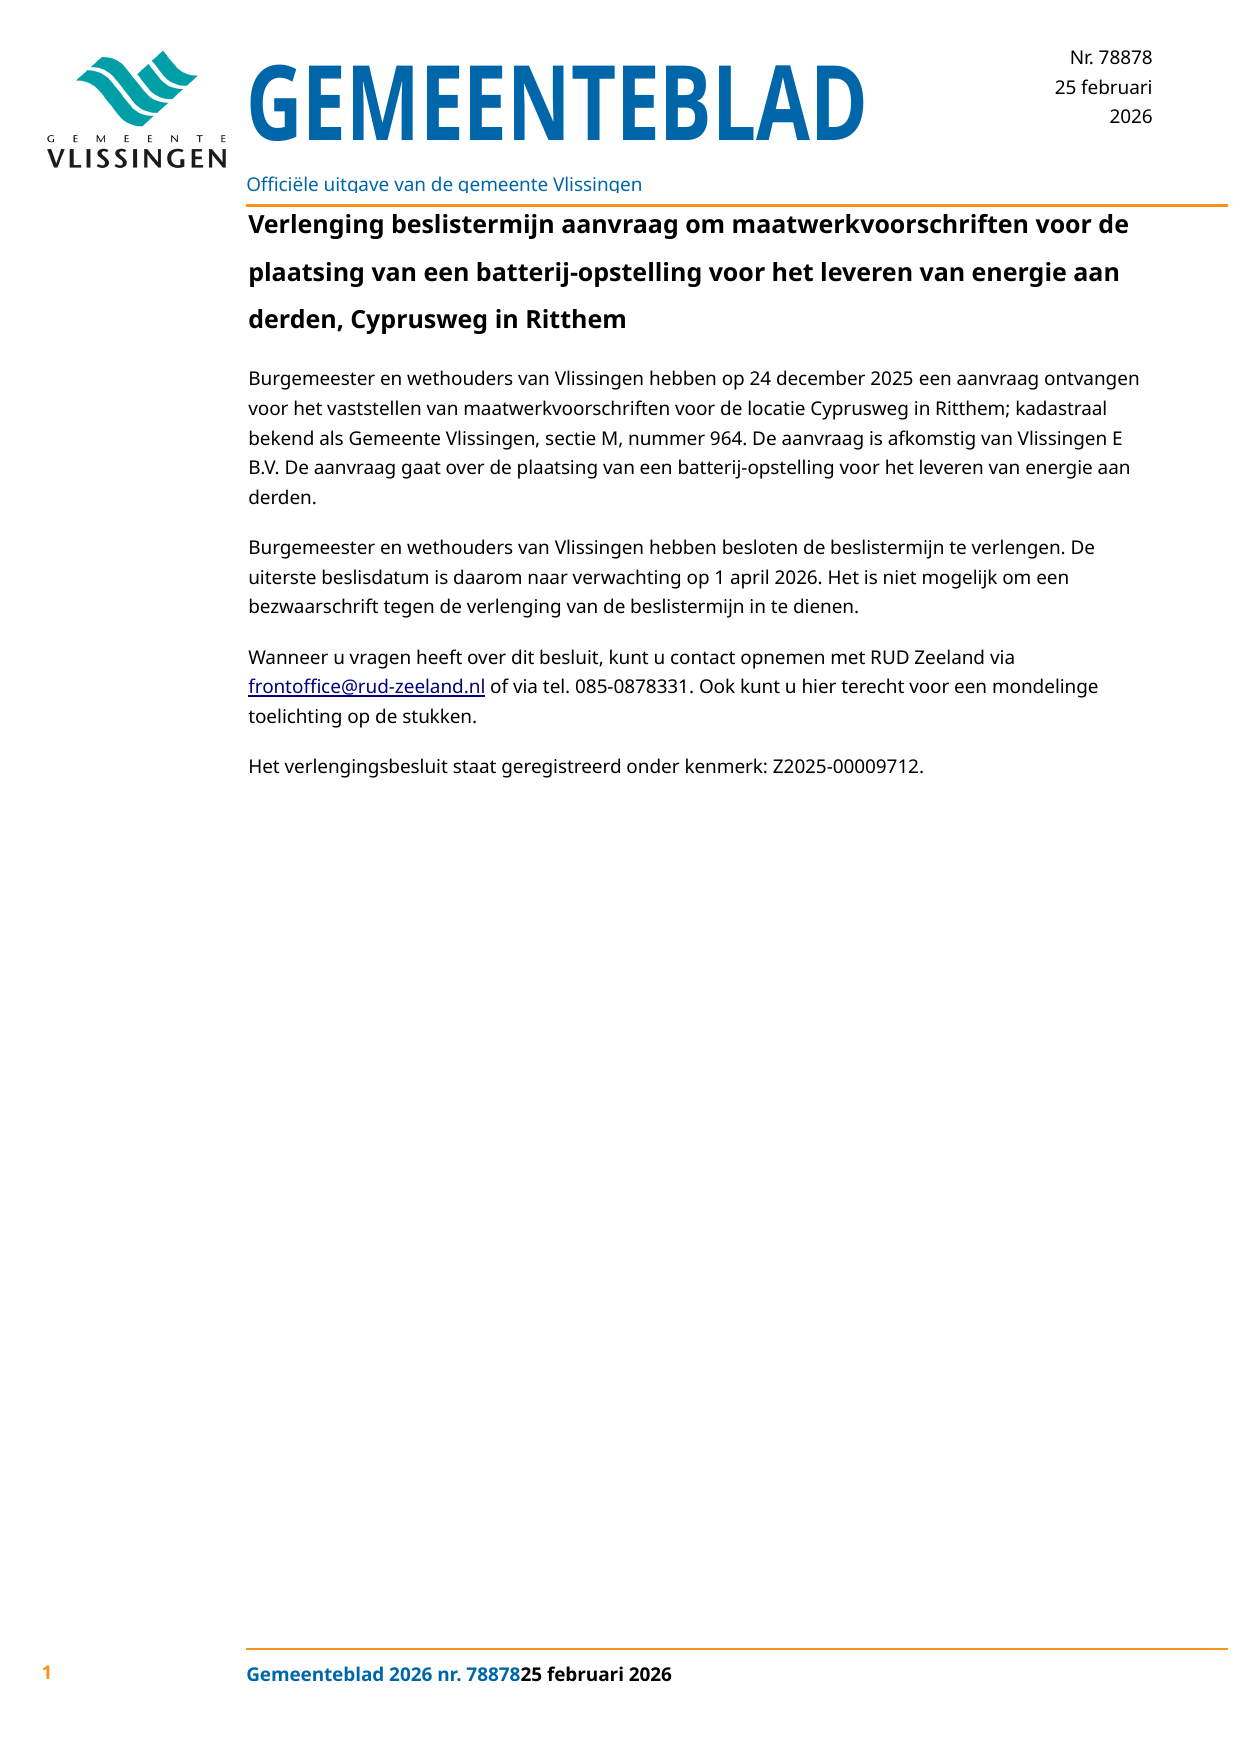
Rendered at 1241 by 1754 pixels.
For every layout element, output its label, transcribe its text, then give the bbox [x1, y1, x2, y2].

text Het verlengingsbesluit staat geregistreerd onder kenmerk: Z2025-00009712. [248, 753, 1152, 779]
text Burgemeester en wethouders van Vlissingen hebben op 24 december 2025 een aanvraag ontvangen voor het vaststellen van maatwerkvoorschriften voor de locatie Cyprusweg in Ritthem; kadastraal bekend als Gemeente Vlissingen, sectie M, nummer 964. De aanvraag is afkomstig van Vlissingen E B.V. De aanvraag gaat over de plaatsing van een batterij-opstelling voor het leveren van energie aan derden. [248, 366, 1152, 509]
text Wanneer u vragen heeft over dit besluit, kunt u contact opnemen met RUD Zeeland via frontoffice@rud-zeeland.nl of via tel. 085-0878331. Ook kunt u hier terecht voor een mondelinge toelichting op de stukken. [248, 644, 1152, 729]
picture [41, 47, 231, 172]
text Verlenging beslistermijn aanvraag om maatwerkvoorschriften voor de plaatsing van een batterij-opstelling voor het leveren van energie aan derden, Cyprusweg in Ritthem [248, 207, 1152, 336]
text Burgemeester en wethouders van Vlissingen hebben besloten de beslistermijn te verlengen. De uiterste beslisdatum is daarom naar verwachting op 1 april 2026. Het is niet mogelijk om een bezwaarschrift tegen de verlenging van de beslistermijn in te dienen. [248, 534, 1152, 619]
